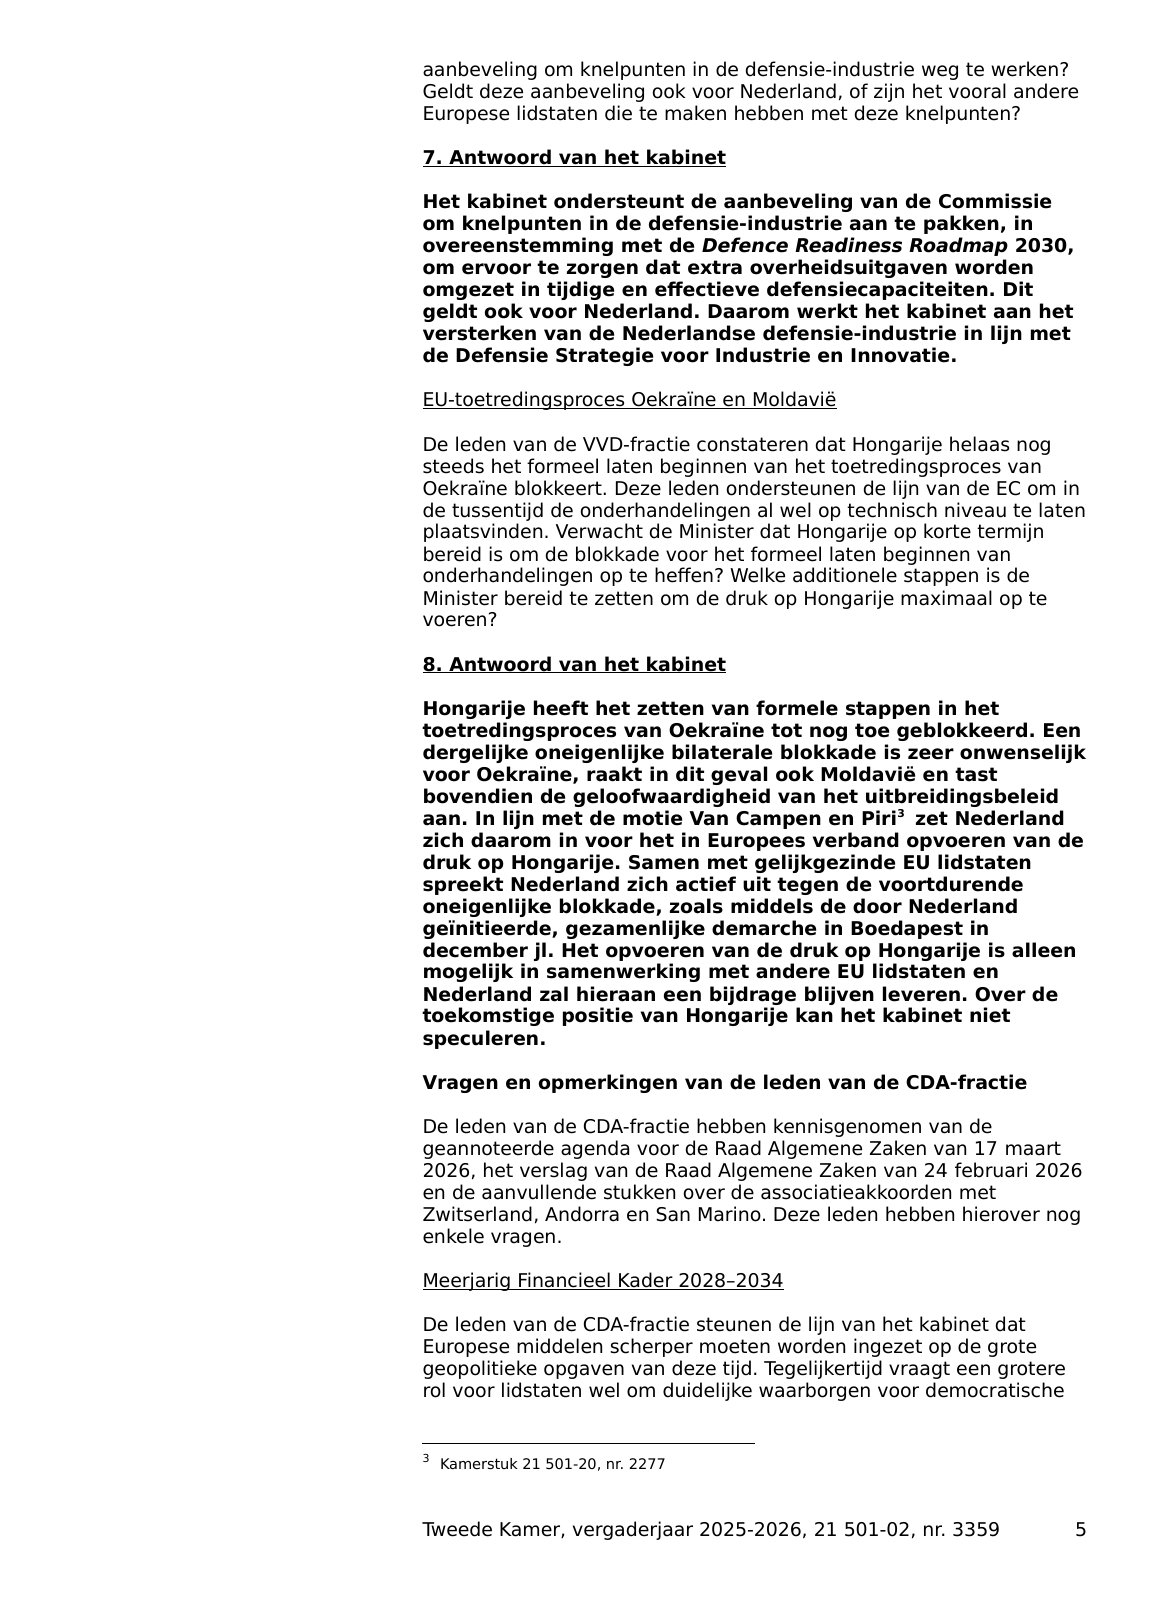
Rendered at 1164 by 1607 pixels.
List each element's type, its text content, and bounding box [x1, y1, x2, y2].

text De leden van de VVD-fractie constateren dat Hongarije helaas nog steeds het formeel laten beginnen van het toetredingsproces van Oekraïne blokkeert. Deze leden ondersteunen de lijn van de EC om in de tussentijd de onderhandelingen al wel op technisch niveau te laten plaatsvinden. Verwacht de Minister dat Hongarije op korte termijn bereid is om de blokkade voor het formeel laten beginnen van onderhandelingen op te heffen? Welke additionele stappen is de Minister bereid te zetten om de druk op Hongarije maximaal op te voeren? [422, 433, 1087, 631]
subtitle EU-toetredingsproces Oekraïne en Moldavië [422, 389, 1087, 411]
text Hongarije heeft het zetten van formele stappen in het toetredingsproces van Oekraïne tot nog toe geblokkeerd. Een dergelijke oneigenlijke bilaterale blokkade is zeer onwenselijk voor Oekraïne, raakt in dit geval ook Moldavië en tast bovendien de geloofwaardigheid van het uitbreidingsbeleid aan. In lijn met de motie Van Campen en Piri zet Nederland zich daarom in voor het in Europees verband opvoeren van de druk op Hongarije. Samen met gelijkgezinde EU lidstaten spreekt Nederland zich actief uit tegen de voortdurende oneigenlijke blokkade, zoals middels de door Nederland geïnitieerde, gezamenlijke demarche in Boedapest in december jl. Het opvoeren van de druk op Hongarije is alleen mogelijk in samenwerking met andere EU lidstaten en Nederland zal hieraan een bijdrage blijven leveren. Over de toekomstige positie van Hongarije kan het kabinet niet speculeren. [422, 698, 1087, 1049]
subtitle Vragen en opmerkingen van de leden van de CDA-fractie [422, 1072, 1087, 1093]
subtitle 8. Antwoord van het kabinet [422, 653, 1087, 676]
text De leden van de CDA-fractie hebben kennisgenomen van de geannoteerde agenda voor de Raad Algemene Zaken van 17 maart 2026, het verslag van de Raad Algemene Zaken van 24 februari 2026 en de aanvullende stukken over de associatieakkoorden met Zwitserland, Andorra en San Marino. Deze leden hebben hierover nog enkele vragen. [422, 1116, 1087, 1248]
text Kamerstuk 21 501-20, nr. 2277 [422, 1452, 1087, 1474]
text Het kabinet ondersteunt de aanbeveling van de Commissie om knelpunten in de defensie-industrie aan te pakken, in overeenstemming met de Defence Readiness Roadmap 2030, om ervoor te zorgen dat extra overheidsuitgaven worden omgezet in tijdige en effectieve defensiecapaciteiten. Dit geldt ook voor Nederland. Daarom werkt het kabinet aan het versterken van de Nederlandse defensie-industrie in lijn met de Defensie Strategie voor Industrie en Innovatie. [422, 191, 1087, 367]
text aanbeveling om knelpunten in de defensie-industrie weg te werken? Geldt deze aanbeveling ook voor Nederland, of zijn het vooral andere Europese lidstaten die te maken hebben met deze knelpunten? [422, 59, 1087, 125]
text De leden van de CDA-fractie steunen de lijn van het kabinet dat Europese middelen scherper moeten worden ingezet op de grote geopolitieke opgaven van deze tijd. Tegelijkertijd vraagt een grotere rol voor lidstaten wel om duidelijke waarborgen voor democratische [422, 1314, 1087, 1402]
subtitle Meerjarig Financieel Kader 2028–2034 [422, 1270, 1087, 1292]
subtitle 7. Antwoord van het kabinet [422, 147, 1087, 169]
